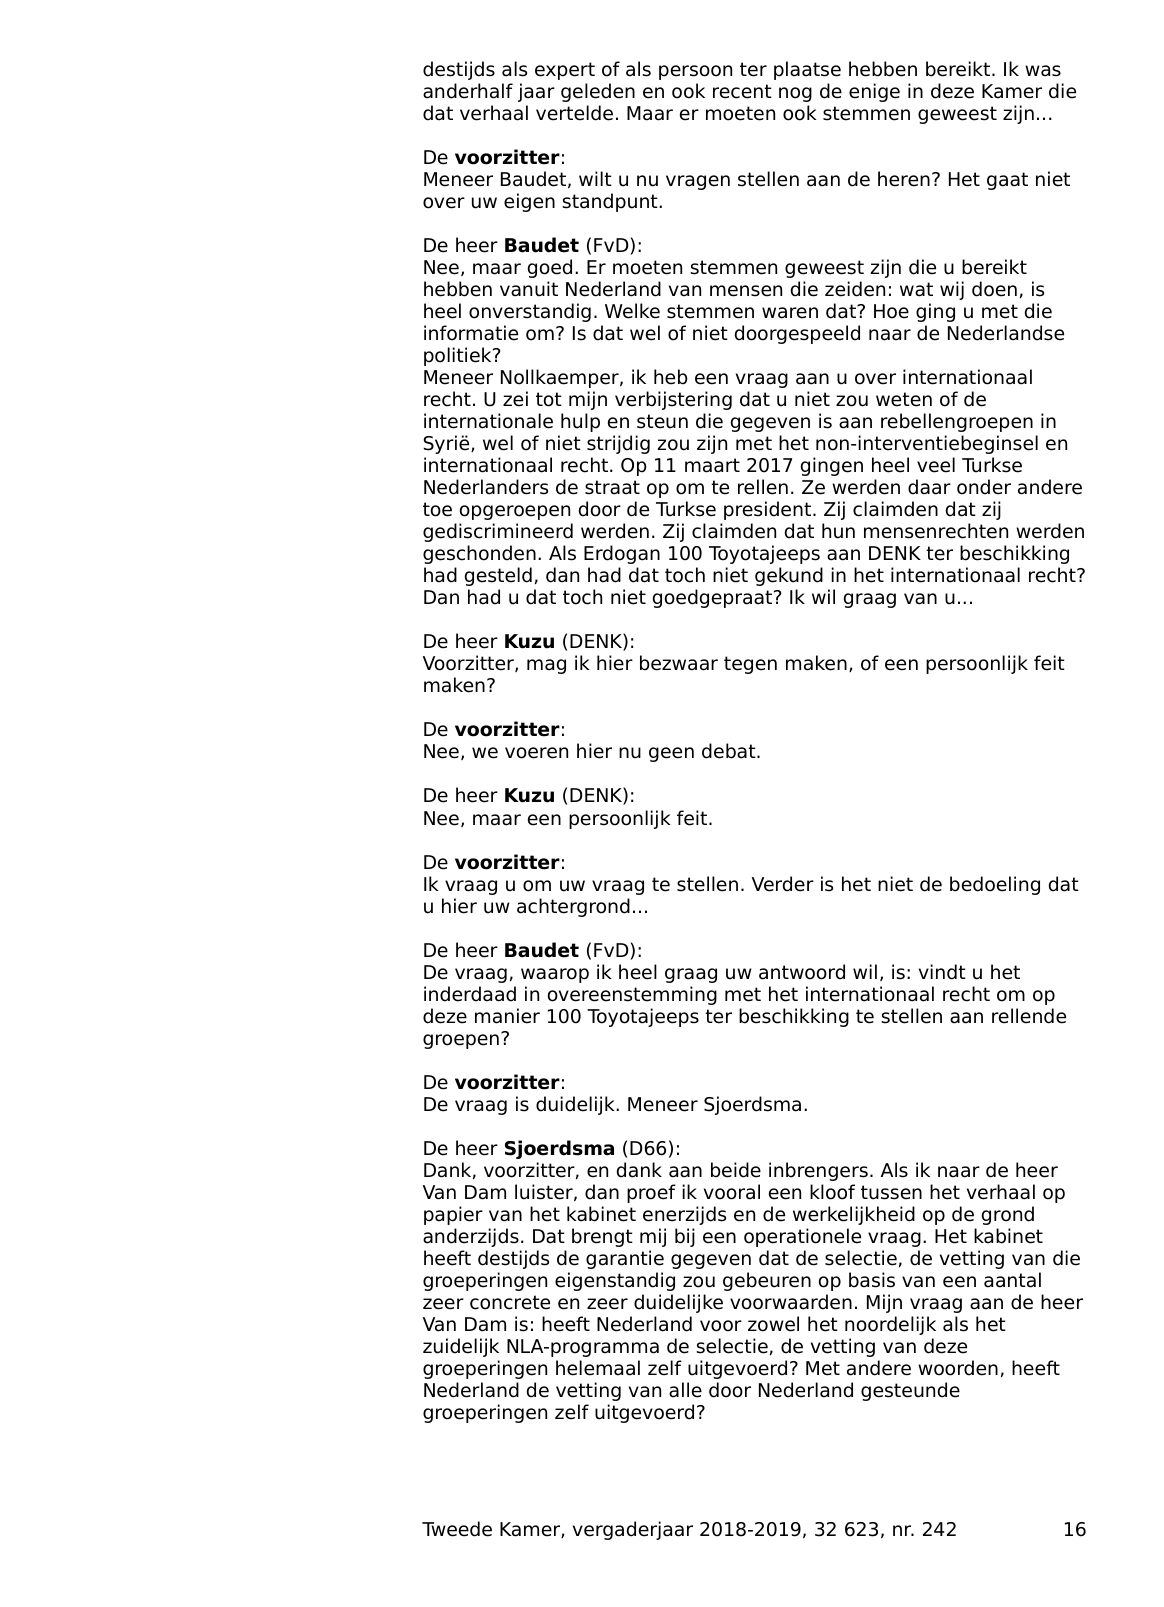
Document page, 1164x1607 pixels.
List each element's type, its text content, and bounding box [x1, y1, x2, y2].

text De vraag is duidelijk. Meneer Sjoerdsma. [422, 1094, 1087, 1116]
text De heer Kuzu (DENK): [422, 631, 1087, 653]
text De voorzitter: [422, 719, 1087, 741]
text De voorzitter: [422, 147, 1087, 169]
text destijds als expert of als persoon ter plaatse hebben bereikt. Ik was anderhalf jaar geleden en ook recent nog de enige in deze Kamer die dat verhaal vertelde. Maar er moeten ook stemmen geweest zijn... [422, 59, 1087, 125]
text Nee, we voeren hier nu geen debat. [422, 741, 1087, 763]
text Nee, maar goed. Er moeten stemmen geweest zijn die u bereikt hebben vanuit Nederland van mensen die zeiden: wat wij doen, is heel onverstandig. Welke stemmen waren dat? Hoe ging u met die informatie om? Is dat wel of niet doorgespeeld naar de Nederlandse politiek? [422, 257, 1087, 367]
text Nee, maar een persoonlijk feit. [422, 807, 1087, 829]
text Ik vraag u om uw vraag te stellen. Verder is het niet de bedoeling dat u hier uw achtergrond... [422, 873, 1087, 917]
text Dank, voorzitter, en dank aan beide inbrengers. Als ik naar de heer Van Dam luister, dan proef ik vooral een kloof tussen het verhaal op papier van het kabinet enerzijds en de werkelijkheid op de grond anderzijds. Dat brengt mij bij een operationele vraag. Het kabinet heeft destijds de garantie gegeven dat de selectie, de vetting van die groeperingen eigenstandig zou gebeuren op basis van een aantal zeer concrete en zeer duidelijke voorwaarden. Mijn vraag aan de heer Van Dam is: heeft Nederland voor zowel het noordelijk als het zuidelijk NLA-programma de selectie, de vetting van deze groeperingen helemaal zelf uitgevoerd? Met andere woorden, heeft Nederland de vetting van alle door Nederland gesteunde groeperingen zelf uitgevoerd? [422, 1160, 1087, 1424]
text De heer Sjoerdsma (D66): [422, 1138, 1087, 1160]
text De heer Baudet (FvD): [422, 235, 1087, 257]
text De voorzitter: [422, 1072, 1087, 1094]
text De voorzitter: [422, 852, 1087, 873]
text Meneer Nollkaemper, ik heb een vraag aan u over internationaal recht. U zei tot mijn verbijstering dat u niet zou weten of de internationale hulp en steun die gegeven is aan rebellengroepen in Syrië, wel of niet strijdig zou zijn met het non-interventiebeginsel en internationaal recht. Op 11 maart 2017 gingen heel veel Turkse Nederlanders de straat op om te rellen. Ze werden daar onder andere toe opgeroepen door de Turkse president. Zij claimden dat zij gediscrimineerd werden. Zij claimden dat hun mensenrechten werden geschonden. Als Erdogan 100 Toyotajeeps aan DENK ter beschikking had gesteld, dan had dat toch niet gekund in het internationaal recht? Dan had u dat toch niet goedgepraat? Ik wil graag van u... [422, 367, 1087, 609]
text De vraag, waarop ik heel graag uw antwoord wil, is: vindt u het inderdaad in overeenstemming met het internationaal recht om op deze manier 100 Toyotajeeps ter beschikking te stellen aan rellende groepen? [422, 962, 1087, 1049]
text Meneer Baudet, wilt u nu vragen stellen aan de heren? Het gaat niet over uw eigen standpunt. [422, 169, 1087, 213]
text De heer Kuzu (DENK): [422, 785, 1087, 807]
text De heer Baudet (FvD): [422, 940, 1087, 962]
text Voorzitter, mag ik hier bezwaar tegen maken, of een persoonlijk feit maken? [422, 653, 1087, 697]
